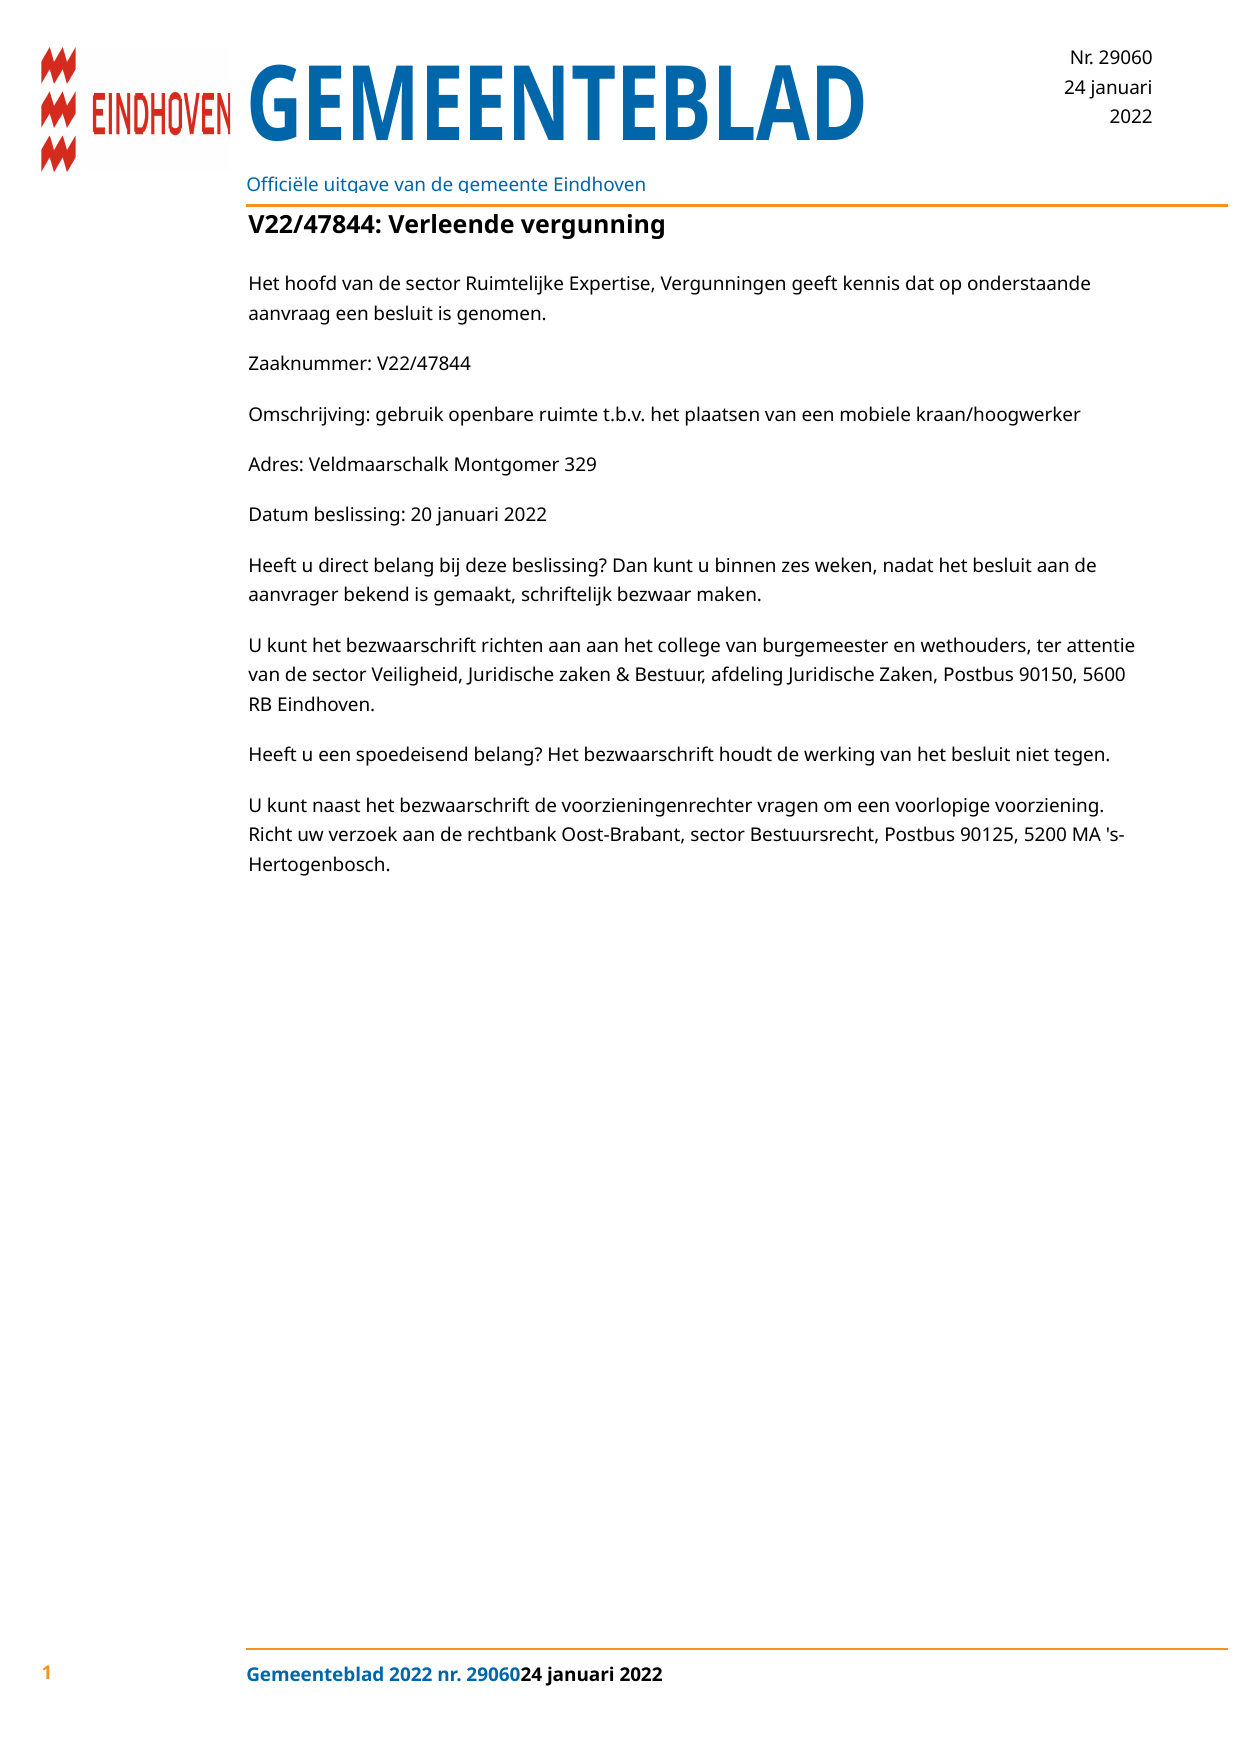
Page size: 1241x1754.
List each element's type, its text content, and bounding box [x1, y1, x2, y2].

text Heeft u een spoedeisend belang? Het bezwaarschrift houdt de werking van het besluit niet tegen. [248, 742, 1152, 767]
picture [41, 47, 231, 172]
text Adres: Veldmaarschalk Montgomer 329 [248, 451, 1152, 477]
text Heeft u direct belang bij deze beslissing? Dan kunt u binnen zes weken, nadat het besluit aan de aanvrager bekend is gemaakt, schriftelijk bezwaar maken. [248, 552, 1152, 607]
text Zaaknummer: V22/47844 [248, 350, 1152, 376]
text U kunt het bezwaarschrift richten aan aan het college van burgemeester en wethouders, ter attentie van de sector Veiligheid, Juridische zaken & Bestuur, afdeling Juridische Zaken, Postbus 90150, 5600 RB Eindhoven. [248, 632, 1152, 717]
text U kunt naast het bezwaarschrift de voorzieningenrechter vragen om een voorlopige voorziening. Richt uw verzoek aan de rechtbank Oost-Brabant, sector Bestuursrecht, Postbus 90125, 5200 MA 's-Hertogenbosch. [248, 792, 1152, 877]
text Het hoofd van de sector Ruimtelijke Expertise, Vergunningen geeft kennis dat op onderstaande aanvraag een besluit is genomen. [248, 270, 1152, 326]
text V22/47844: Verleende vergunning [248, 207, 1152, 241]
text Omschrijving: gebruik openbare ruimte t.b.v. het plaatsen van een mobiele kraan/hoogwerker [248, 401, 1152, 426]
text Datum beslissing: 20 januari 2022 [248, 502, 1152, 527]
